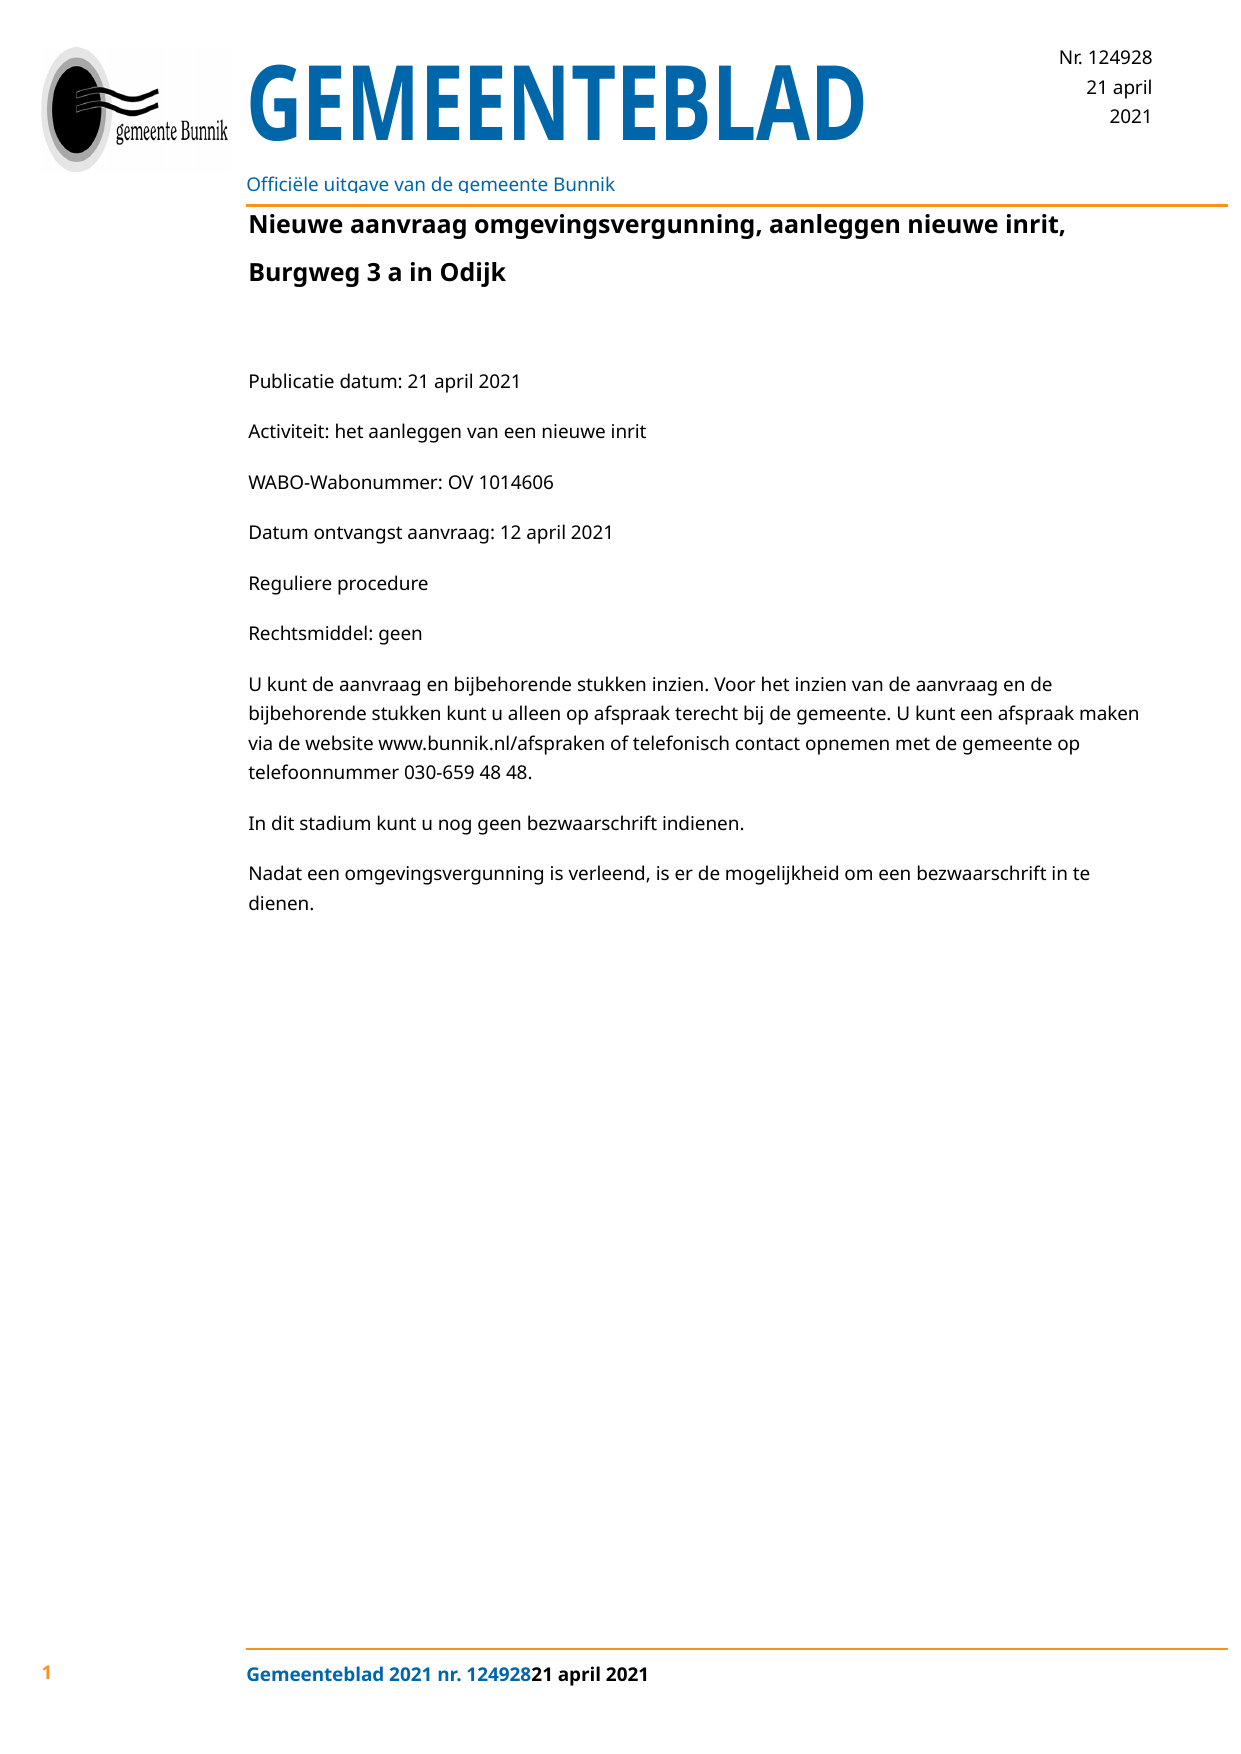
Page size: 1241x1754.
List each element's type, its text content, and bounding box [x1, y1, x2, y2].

text U kunt de aanvraag en bijbehorende stukken inzien. Voor het inzien van de aanvraag en de bijbehorende stukken kunt u alleen op afspraak terecht bij de gemeente. U kunt een afspraak maken via de website www.bunnik.nl/afspraken of telefonisch contact opnemen met de gemeente op telefoonnummer 030-659 48 48. [248, 671, 1152, 785]
text Nieuwe aanvraag omgevingsvergunning, aanleggen nieuwe inrit, Burgweg 3 a in Odijk [248, 207, 1152, 288]
text Reguliere procedure [248, 570, 1152, 596]
text Publicatie datum: 21 april 2021 [248, 368, 1152, 394]
text Nadat een omgevingsvergunning is verleend, is er de mogelijkheid om een bezwaarschrift in te dienen. [248, 860, 1152, 916]
text Datum ontvangst aanvraag: 12 april 2021 [248, 519, 1152, 545]
picture [41, 47, 231, 172]
text In dit stadium kunt u nog geen bezwaarschrift indienen. [248, 810, 1152, 836]
text WABO-Wabonummer: OV 1014606 [248, 469, 1152, 495]
text Activiteit: het aanleggen van een nieuwe inrit [248, 419, 1152, 444]
text Rechtsmiddel: geen [248, 620, 1152, 646]
